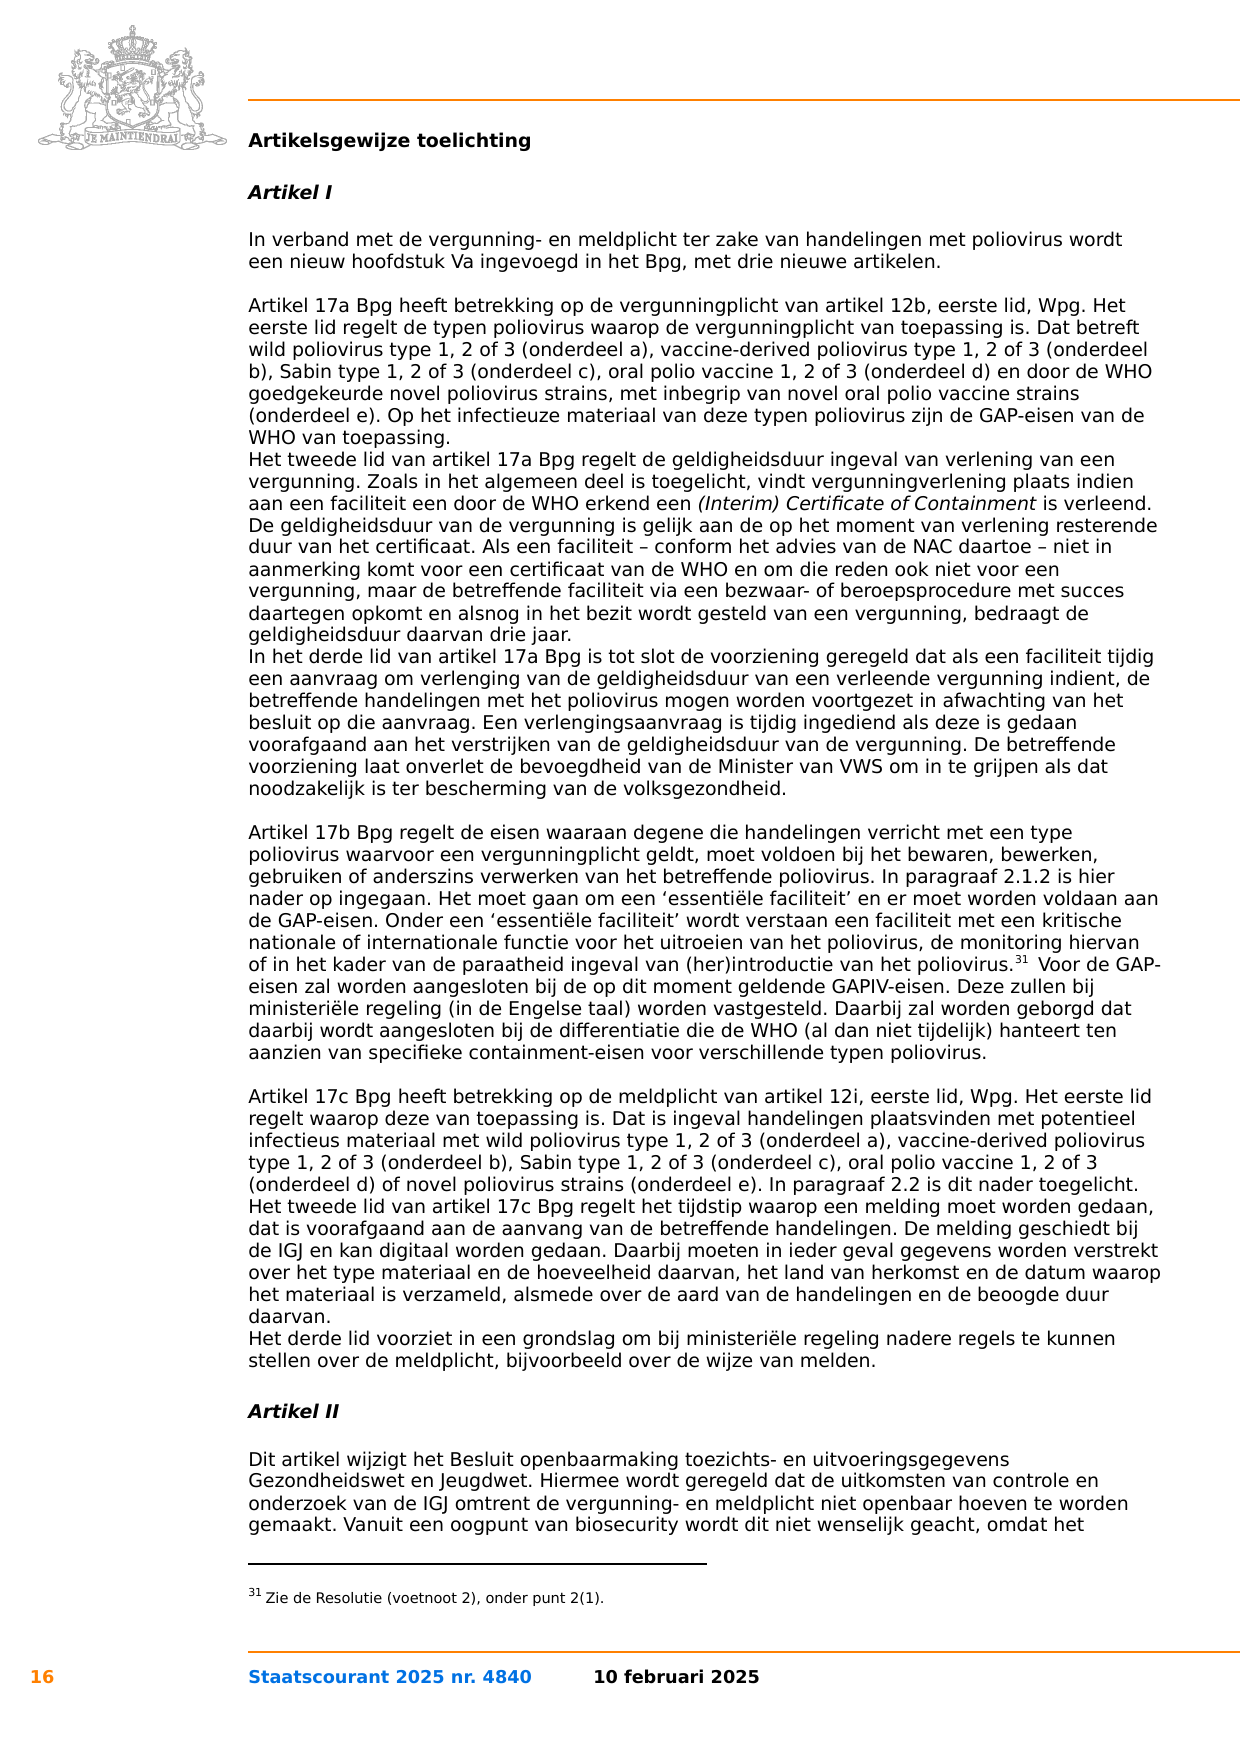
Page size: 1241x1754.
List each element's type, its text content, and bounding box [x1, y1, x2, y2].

text Artikel 17b Bpg regelt de eisen waaraan degene die handelingen verricht met een type poliovirus waarvoor een vergunningplicht geldt, moet voldoen bij het bewaren, bewerken, gebruiken of anderszins verwerken van het betreffende poliovirus. In paragraaf 2.1.2 is hier nader op ingegaan. Het moet gaan om een ‘essentiële faciliteit’ en er moet worden voldaan aan de GAP-eisen. Onder een ‘essentiële faciliteit’ wordt verstaan een faciliteit met een kritische nationale of internationale functie voor het uitroeien van het poliovirus, de monitoring hiervan of in het kader van de paraatheid ingeval van (her)introductie van het poliovirus. Voor de GAP-eisen zal worden aangesloten bij de op dit moment geldende GAPIV-eisen. Deze zullen bij ministeriële regeling (in de Engelse taal) worden vastgesteld. Daarbij zal worden geborgd dat daarbij wordt aangesloten bij de differentiatie die de WHO (al dan niet tijdelijk) hanteert ten aanzien van specifieke containment-eisen voor verschillende typen poliovirus. [248, 822, 1163, 1064]
subtitle Artikelsgewijze toelichting [248, 130, 1163, 152]
text In het derde lid van artikel 17a Bpg is tot slot de voorziening geregeld dat als een faciliteit tijdig een aanvraag om verlenging van de geldigheidsduur van een verleende vergunning indient, de betreffende handelingen met het poliovirus mogen worden voortgezet in afwachting van het besluit op die aanvraag. Een verlengingsaanvraag is tijdig ingediend als deze is gedaan voorafgaand aan het verstrijken van de geldigheidsduur van de vergunning. De betreffende voorziening laat onverlet de bevoegdheid van de Minister van VWS om in te grijpen als dat noodzakelijk is ter bescherming van de volksgezondheid. [248, 646, 1163, 800]
text In verband met de vergunning- en meldplicht ter zake van handelingen met poliovirus wordt een nieuw hoofdstuk Va ingevoegd in het Bpg, met drie nieuwe artikelen. [248, 229, 1163, 273]
subtitle Artikel II [248, 1401, 1163, 1423]
text Het tweede lid van artikel 17c Bpg regelt het tijdstip waarop een melding moet worden gedaan, dat is voorafgaand aan de aanvang van de betreffende handelingen. De melding geschiedt bij de IGJ en kan digitaal worden gedaan. Daarbij moeten in ieder geval gegevens worden verstrekt over het type materiaal en de hoeveelheid daarvan, het land van herkomst en de datum waarop het materiaal is verzameld, alsmede over de aard van de handelingen en de beoogde duur daarvan. [248, 1196, 1163, 1327]
picture [38, 25, 227, 150]
text Zie de Resolutie (voetnoot 2), onder punt 2(1). [248, 1586, 1163, 1608]
subtitle Artikel I [248, 182, 1163, 204]
text Artikel 17c Bpg heeft betrekking op de meldplicht van artikel 12i, eerste lid, Wpg. Het eerste lid regelt waarop deze van toepassing is. Dat is ingeval handelingen plaatsvinden met potentieel infectieus materiaal met wild poliovirus type 1, 2 of 3 (onderdeel a), vaccine-derived poliovirus type 1, 2 of 3 (onderdeel b), Sabin type 1, 2 of 3 (onderdeel c), oral polio vaccine 1, 2 of 3 (onderdeel d) of novel poliovirus strains (onderdeel e). In paragraaf 2.2 is dit nader toegelicht. [248, 1086, 1163, 1196]
text Dit artikel wijzigt het Besluit openbaarmaking toezichts- en uitvoeringsgegevens Gezondheidswet en Jeugdwet. Hiermee wordt geregeld dat de uitkomsten van controle en onderzoek van de IGJ omtrent de vergunning- en meldplicht niet openbaar hoeven te worden gemaakt. Vanuit een oogpunt van biosecurity wordt dit niet wenselijk geacht, omdat het [248, 1448, 1163, 1536]
text Artikel 17a Bpg heeft betrekking op de vergunningplicht van artikel 12b, eerste lid, Wpg. Het eerste lid regelt de typen poliovirus waarop de vergunningplicht van toepassing is. Dat betreft wild poliovirus type 1, 2 of 3 (onderdeel a), vaccine-derived poliovirus type 1, 2 of 3 (onderdeel b), Sabin type 1, 2 of 3 (onderdeel c), oral polio vaccine 1, 2 of 3 (onderdeel d) en door de WHO goedgekeurde novel poliovirus strains, met inbegrip van novel oral polio vaccine strains (onderdeel e). Op het infectieuze materiaal van deze typen poliovirus zijn de GAP-eisen van de WHO van toepassing. [248, 295, 1163, 448]
text Het derde lid voorziet in een grondslag om bij ministeriële regeling nadere regels te kunnen stellen over de meldplicht, bijvoorbeeld over de wijze van melden. [248, 1327, 1163, 1371]
text Het tweede lid van artikel 17a Bpg regelt de geldigheidsduur ingeval van verlening van een vergunning. Zoals in het algemeen deel is toegelicht, vindt vergunningverlening plaats indien aan een faciliteit een door de WHO erkend een (Interim) Certificate of Containment is verleend. De geldigheidsduur van de vergunning is gelijk aan de op het moment van verlening resterende duur van het certificaat. Als een faciliteit – conform het advies van de NAC daartoe – niet in aanmerking komt voor een certificaat van de WHO en om die reden ook niet voor een vergunning, maar de betreffende faciliteit via een bezwaar- of beroepsprocedure met succes daartegen opkomt en alsnog in het bezit wordt gesteld van een vergunning, bedraagt de geldigheidsduur daarvan drie jaar. [248, 448, 1163, 646]
